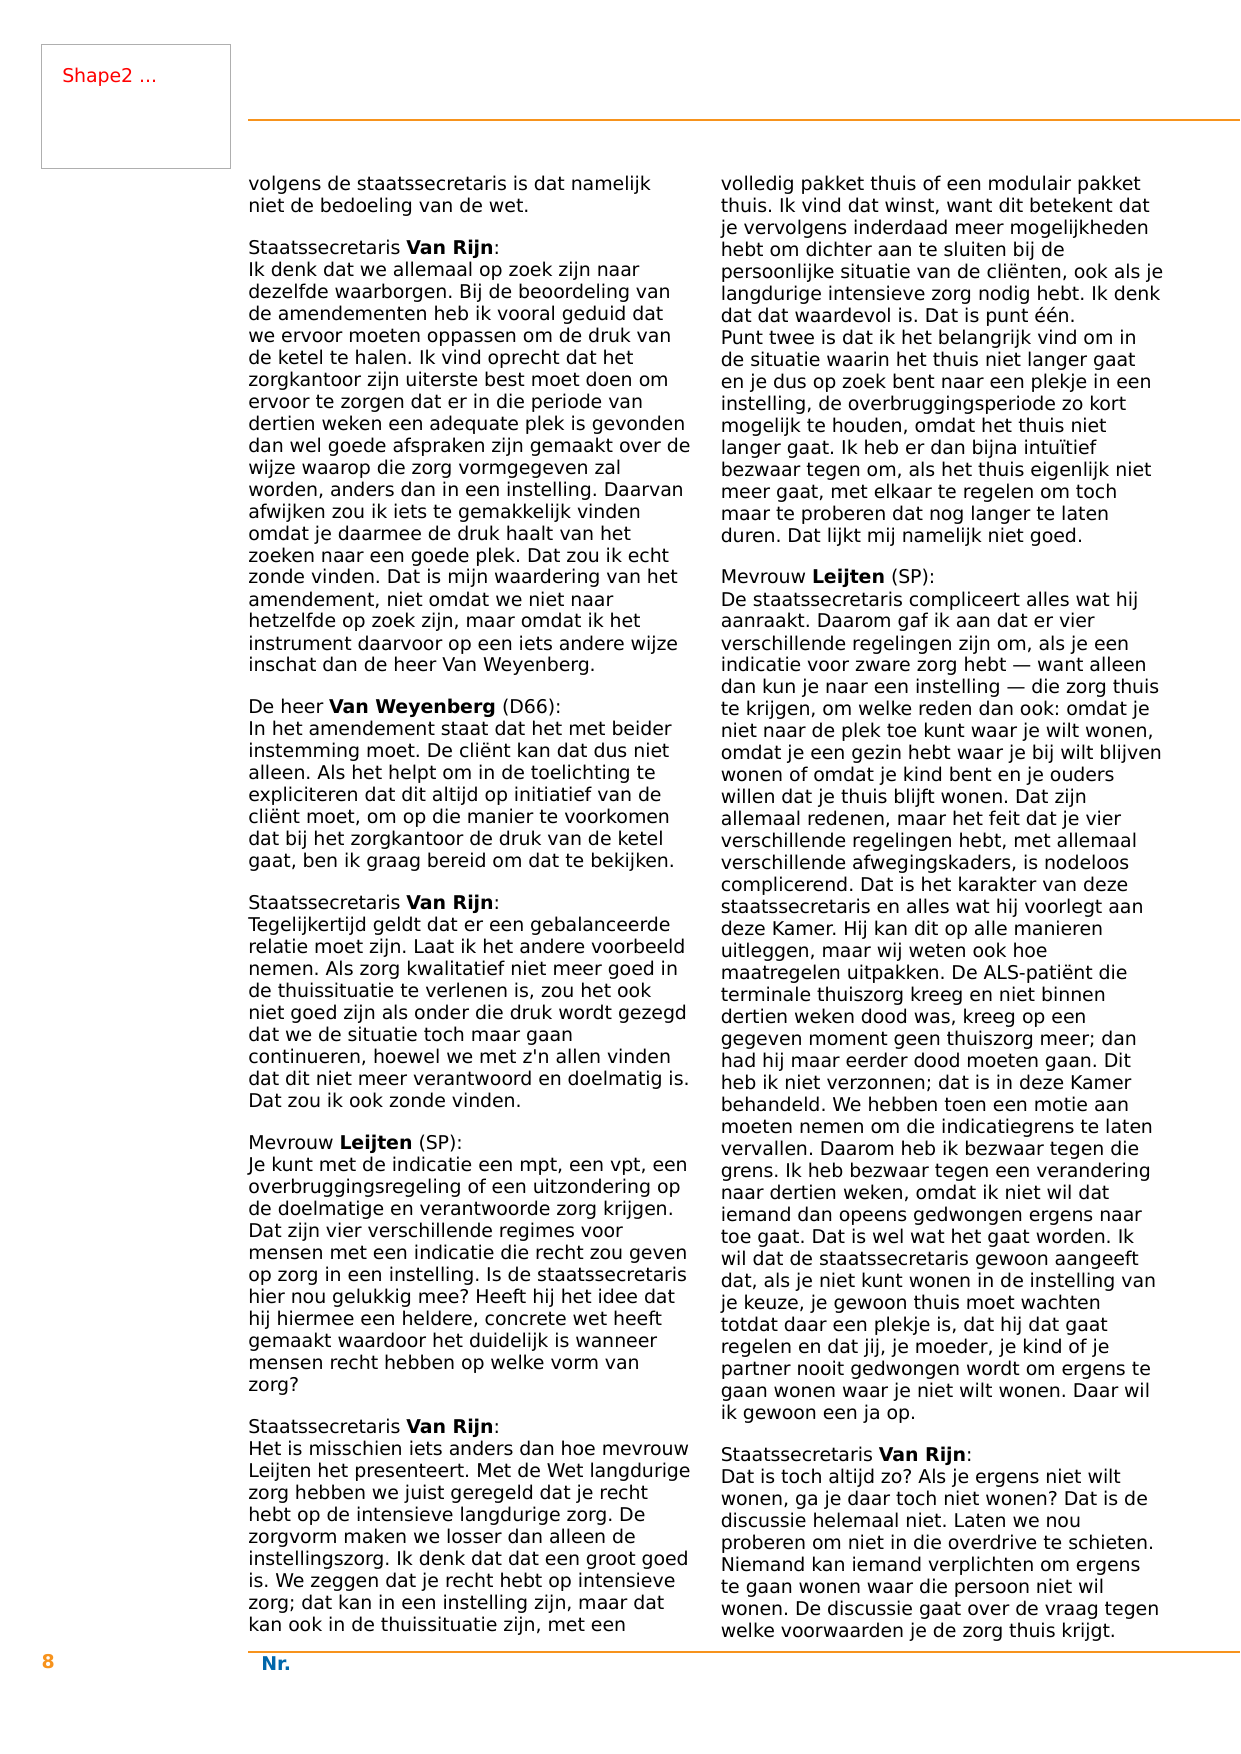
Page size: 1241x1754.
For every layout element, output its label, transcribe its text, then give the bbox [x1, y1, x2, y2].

text volledig pakket thuis of een modulair pakket thuis. Ik vind dat winst, want dit betekent dat je vervolgens inderdaad meer mogelijkheden hebt om dichter aan te sluiten bij de persoonlijke situatie van de cliënten, ook als je langdurige intensieve zorg nodig hebt. Ik denk dat dat waardevol is. Dat is punt één. [721, 173, 1163, 327]
text Dat is toch altijd zo? Als je ergens niet wilt wonen, ga je daar toch niet wonen? Dat is de discussie helemaal niet. Laten we nou proberen om niet in die overdrive te schieten. Niemand kan iemand verplichten om ergens te gaan wonen waar die persoon niet wil wonen. De discussie gaat over de vraag tegen welke voorwaarden je de zorg thuis krijgt. [721, 1466, 1163, 1641]
text Tegelijkertijd geldt dat er een gebalanceerde relatie moet zijn. Laat ik het andere voorbeeld nemen. Als zorg kwalitatief niet meer goed in de thuissituatie te verlenen is, zou het ook niet goed zijn als onder die druk wordt gezegd dat we de situatie toch maar gaan continueren, hoewel we met z'n allen vinden dat dit niet meer verantwoord en doelmatig is. Dat zou ik ook zonde vinden. [248, 914, 691, 1112]
text volgens de staatssecretaris is dat namelijk niet de bedoeling van de wet. [248, 173, 691, 217]
text Punt twee is dat ik het belangrijk vind om in de situatie waarin het thuis niet langer gaat en je dus op zoek bent naar een plekje in een instelling, de overbruggingsperiode zo kort mogelijk te houden, omdat het thuis niet langer gaat. Ik heb er dan bijna intuïtief bezwaar tegen om, als het thuis eigenlijk niet meer gaat, met elkaar te regelen om toch maar te proberen dat nog langer te laten duren. Dat lijkt mij namelijk niet goed. [721, 327, 1163, 546]
text In het amendement staat dat het met beider instemming moet. De cliënt kan dat dus niet alleen. Als het helpt om in de toelichting te expliciteren dat dit altijd op initiatief van de cliënt moet, om op die manier te voorkomen dat bij het zorgkantoor de druk van de ketel gaat, ben ik graag bereid om dat te bekijken. [248, 718, 691, 872]
text Staatssecretaris Van Rijn: [248, 892, 691, 914]
text De heer Van Weyenberg (D66): [248, 696, 691, 718]
text Staatssecretaris Van Rijn: [248, 1416, 691, 1438]
text Mevrouw Leijten (SP): [721, 566, 1163, 588]
text De staatssecretaris compliceert alles wat hij aanraakt. Daarom gaf ik aan dat er vier verschillende regelingen zijn om, als je een indicatie voor zware zorg hebt — want alleen dan kun je naar een instelling — die zorg thuis te krijgen, om welke reden dan ook: omdat je niet naar de plek toe kunt waar je wilt wonen, omdat je een gezin hebt waar je bij wilt blijven wonen of omdat je kind bent en je ouders willen dat je thuis blijft wonen. Dat zijn allemaal redenen, maar het feit dat je vier verschillende regelingen hebt, met allemaal verschillende afwegingskaders, is nodeloos complicerend. Dat is het karakter van deze staatssecretaris en alles wat hij voorlegt aan deze Kamer. Hij kan dit op alle manieren uitleggen, maar wij weten ook hoe maatregelen uitpakken. De ALS-patiënt die terminale thuiszorg kreeg en niet binnen dertien weken dood was, kreeg op een gegeven moment geen thuiszorg meer; dan had hij maar eerder dood moeten gaan. Dit heb ik niet verzonnen; dat is in deze Kamer behandeld. We hebben toen een motie aan moeten nemen om die indicatiegrens te laten vervallen. Daarom heb ik bezwaar tegen die grens. Ik heb bezwaar tegen een verandering naar dertien weken, omdat ik niet wil dat iemand dan opeens gedwongen ergens naar toe gaat. Dat is wel wat het gaat worden. Ik wil dat de staatssecretaris gewoon aangeeft dat, als je niet kunt wonen in de instelling van je keuze, je gewoon thuis moet wachten totdat daar een plekje is, dat hij dat gaat regelen en dat jij, je moeder, je kind of je partner nooit gedwongen wordt om ergens te gaan wonen waar je niet wilt wonen. Daar wil ik gewoon een ja op. [721, 588, 1163, 1424]
text Ik denk dat we allemaal op zoek zijn naar dezelfde waarborgen. Bij de beoordeling van de amendementen heb ik vooral geduid dat we ervoor moeten oppassen om de druk van de ketel te halen. Ik vind oprecht dat het zorgkantoor zijn uiterste best moet doen om ervoor te zorgen dat er in die periode van dertien weken een adequate plek is gevonden dan wel goede afspraken zijn gemaakt over de wijze waarop die zorg vormgegeven zal worden, anders dan in een instelling. Daarvan afwijken zou ik iets te gemakkelijk vinden omdat je daarmee de druk haalt van het zoeken naar een goede plek. Dat zou ik echt zonde vinden. Dat is mijn waardering van het amendement, niet omdat we niet naar hetzelfde op zoek zijn, maar omdat ik het instrument daarvoor op een iets andere wijze inschat dan de heer Van Weyenberg. [248, 259, 691, 676]
text Mevrouw Leijten (SP): [248, 1132, 691, 1154]
text Het is misschien iets anders dan hoe mevrouw Leijten het presenteert. Met de Wet langdurige zorg hebben we juist geregeld dat je recht hebt op de intensieve langdurige zorg. De zorgvorm maken we losser dan alleen de instellingszorg. Ik denk dat dat een groot goed is. We zeggen dat je recht hebt op intensieve zorg; dat kan in een instelling zijn, maar dat kan ook in de thuissituatie zijn, met een [248, 1438, 691, 1636]
text Staatssecretaris Van Rijn: [248, 237, 691, 259]
text Staatssecretaris Van Rijn: [721, 1444, 1163, 1466]
text Je kunt met de indicatie een mpt, een vpt, een overbruggingsregeling of een uitzondering op de doelmatige en verantwoorde zorg krijgen. Dat zijn vier verschillende regimes voor mensen met een indicatie die recht zou geven op zorg in een instelling. Is de staatssecretaris hier nou gelukkig mee? Heeft hij het idee dat hij hiermee een heldere, concrete wet heeft gemaakt waardoor het duidelijk is wanneer mensen recht hebben op welke vorm van zorg? [248, 1154, 691, 1396]
